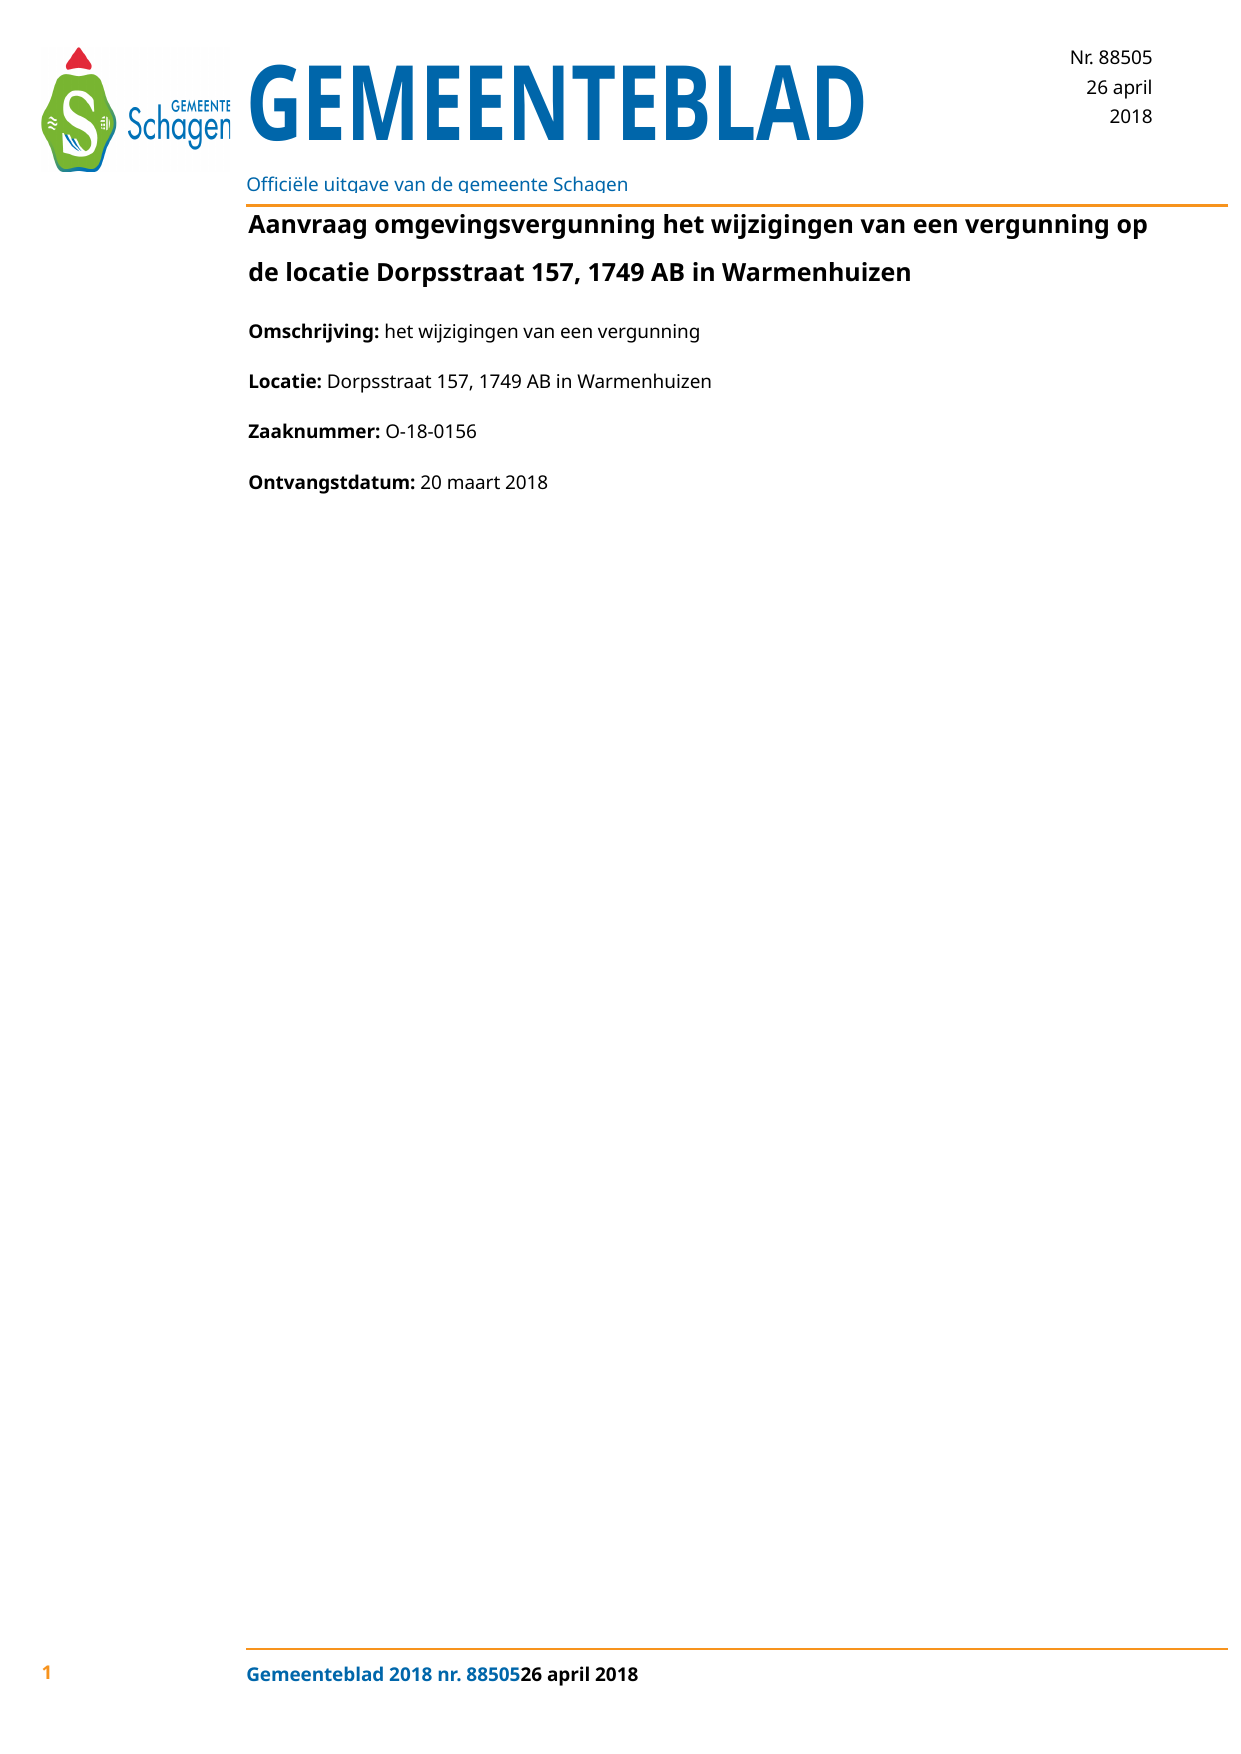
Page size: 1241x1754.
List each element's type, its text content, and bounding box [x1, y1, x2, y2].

text Aanvraag omgevingsvergunning het wijzigingen van een vergunning op de locatie Dorpsstraat 157, 1749 AB in Warmenhuizen [248, 207, 1152, 288]
picture [41, 47, 231, 172]
text Locatie: Dorpsstraat 157, 1749 AB in Warmenhuizen [248, 368, 1152, 394]
text Zaaknummer: O-18-0156 [248, 419, 1152, 444]
text Ontvangstdatum: 20 maart 2018 [248, 469, 1152, 495]
text Omschrijving: het wijzigingen van een vergunning [248, 318, 1152, 344]
